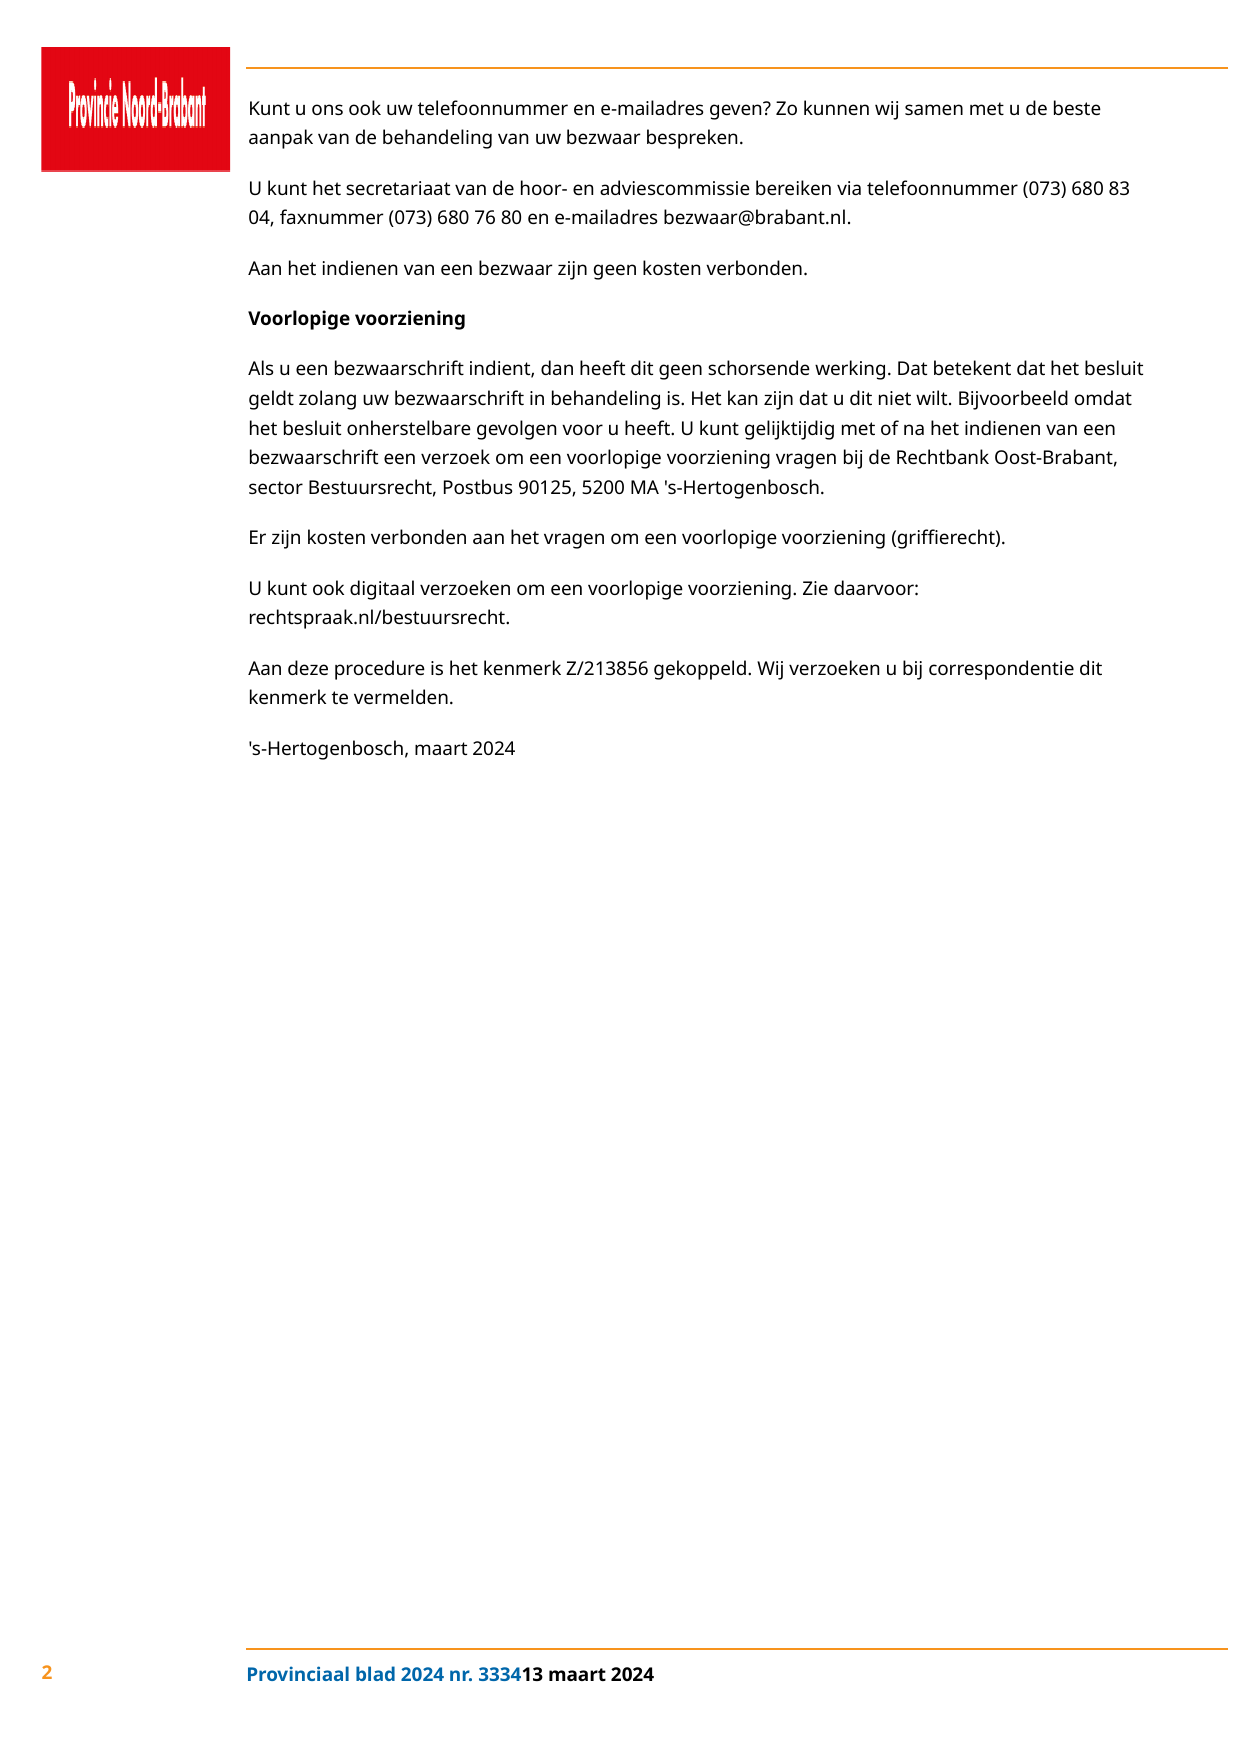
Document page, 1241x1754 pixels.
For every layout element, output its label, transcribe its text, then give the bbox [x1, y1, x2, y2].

picture [41, 47, 231, 172]
text Er zijn kosten verbonden aan het vragen om een voorlopige voorziening (griffierecht). [248, 524, 1152, 550]
text Voorlopige voorziening [248, 305, 1152, 331]
text Kunt u ons ook uw telefoonnummer en e-mailadres geven? Zo kunnen wij samen met u de beste aanpak van de behandeling van uw bezwaar bespreken. [248, 95, 1152, 150]
text Aan het indienen van een bezwaar zijn geen kosten verbonden. [248, 255, 1152, 281]
text U kunt het secretariaat van de hoor- en adviescommissie bereiken via telefoonnummer (073) 680 83 04, faxnummer (073) 680 76 80 en e-mailadres bezwaar@brabant.nl. [248, 175, 1152, 230]
text Aan deze procedure is het kenmerk Z/213856 gekoppeld. Wij verzoeken u bij correspondentie dit kenmerk te vermelden. [248, 655, 1152, 710]
text U kunt ook digitaal verzoeken om een voorlopige voorziening. Zie daarvoor: rechtspraak.nl/bestuursrecht. [248, 575, 1152, 630]
text 's-Hertogenbosch, maart 2024 [248, 735, 1152, 761]
text Als u een bezwaarschrift indient, dan heeft dit geen schorsende werking. Dat betekent dat het besluit geldt zolang uw bezwaarschrift in behandeling is. Het kan zijn dat u dit niet wilt. Bijvoorbeeld omdat het besluit onherstelbare gevolgen voor u heeft. U kunt gelijktijdig met of na het indienen van een bezwaarschrift een verzoek om een voorlopige voorziening vragen bij de Rechtbank Oost-Brabant, sector Bestuursrecht, Postbus 90125, 5200 MA 's‑Hertogenbosch. [248, 356, 1152, 500]
